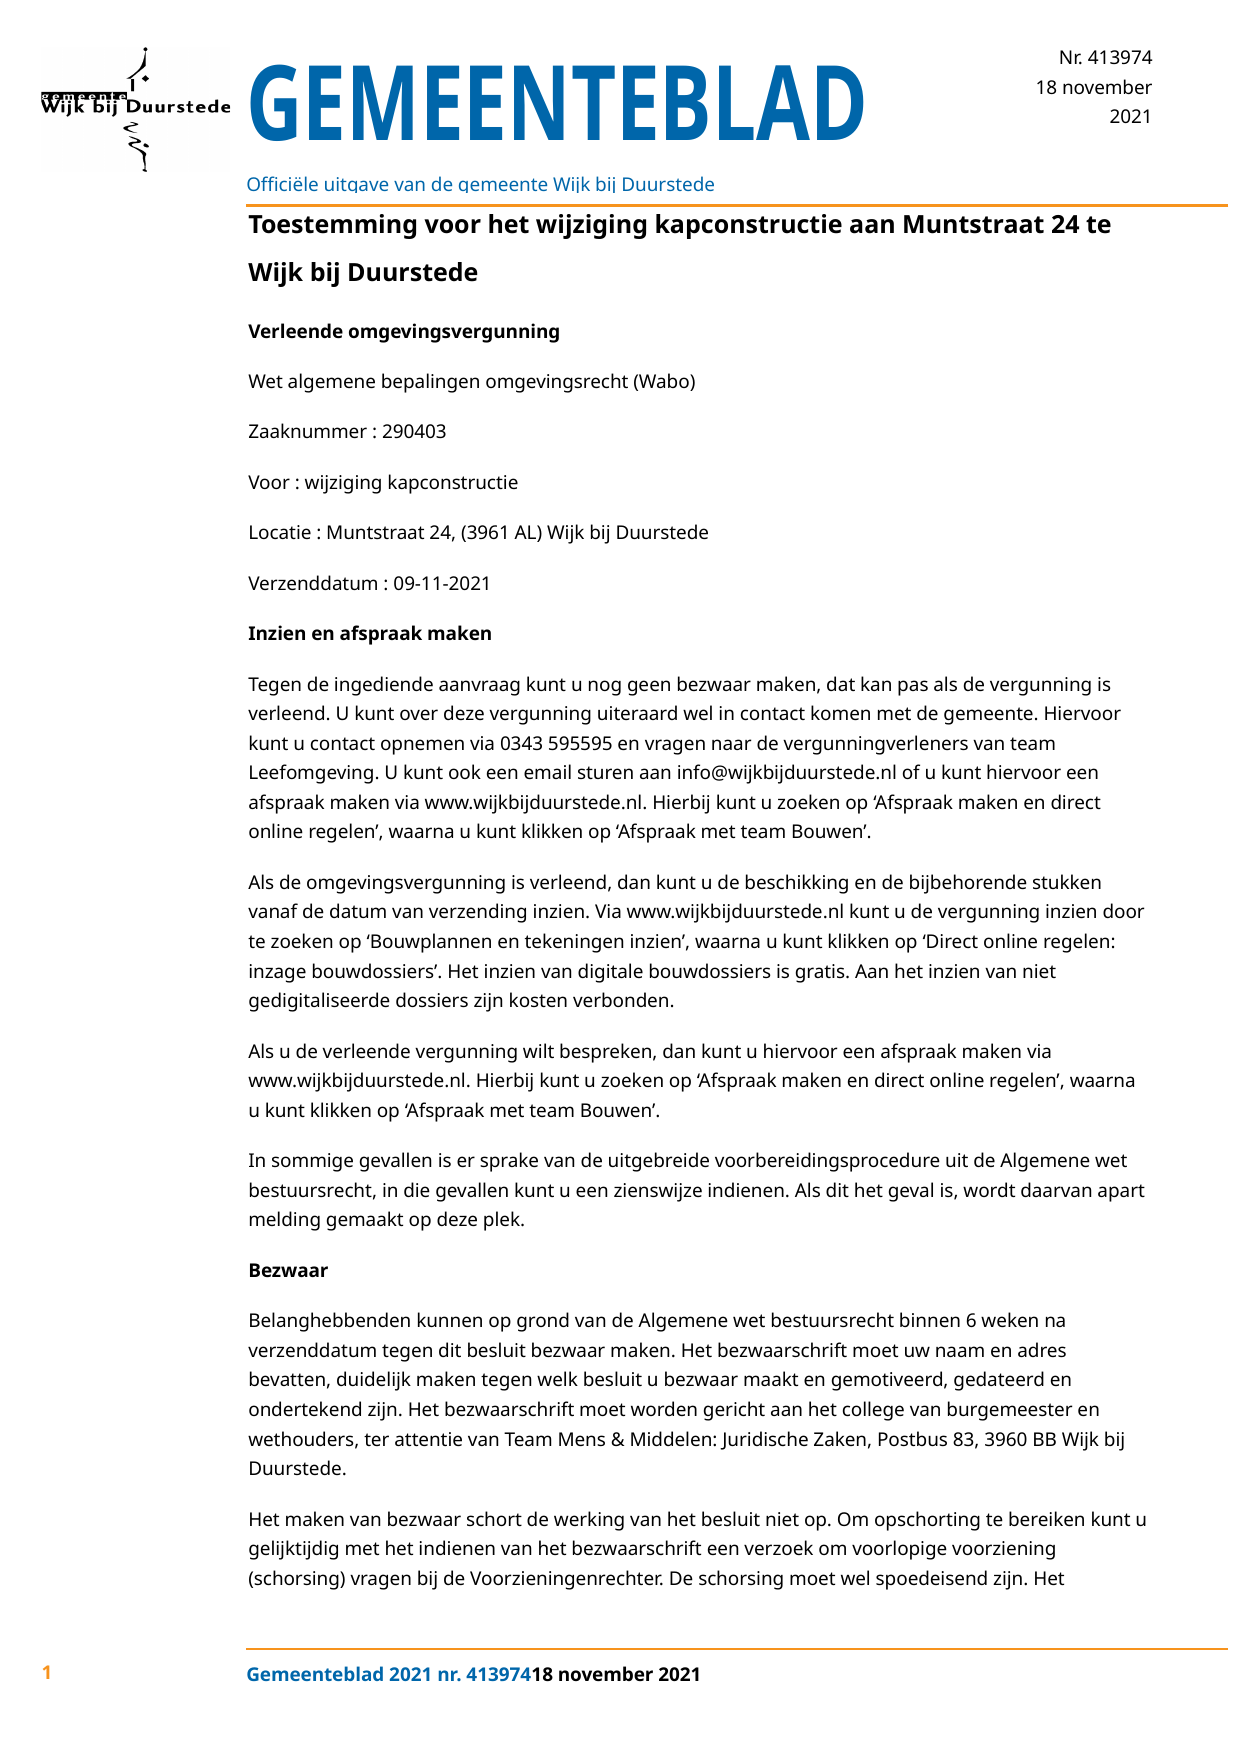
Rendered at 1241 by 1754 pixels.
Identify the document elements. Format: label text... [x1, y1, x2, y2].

text Wet algemene bepalingen omgevingsrecht (Wabo) [248, 368, 1152, 394]
text Toestemming voor het wijziging kapconstructie aan Muntstraat 24 te Wijk bij Duurstede [248, 207, 1152, 288]
text Belanghebbenden kunnen op grond van de Algemene wet bestuursrecht binnen 6 weken na verzenddatum tegen dit besluit bezwaar maken. Het bezwaarschrift moet uw naam en adres bevatten, duidelijk maken tegen welk besluit u bezwaar maakt en gemotiveerd, gedateerd en ondertekend zijn. Het bezwaarschrift moet worden gericht aan het college van burgemeester en wethouders, ter attentie van Team Mens & Middelen: Juridische Zaken, Postbus 83, 3960 BB Wijk bij Duurstede. [248, 1307, 1152, 1481]
text In sommige gevallen is er sprake van de uitgebreide voorbereidingsprocedure uit de Algemene wet bestuursrecht, in die gevallen kunt u een zienswijze indienen. Als dit het geval is, wordt daarvan apart melding gemaakt op deze plek. [248, 1147, 1152, 1232]
text Voor : wijziging kapconstructie [248, 469, 1152, 495]
text Als de omgevingsvergunning is verleend, dan kunt u de beschikking en de bijbehorende stukken vanaf de datum van verzending inzien. Via www.wijkbijduurstede.nl kunt u de vergunning inzien door te zoeken op ‘Bouwplannen en tekeningen inzien’, waarna u kunt klikken op ‘Direct online regelen: inzage bouwdossiers’. Het inzien van digitale bouwdossiers is gratis. Aan het inzien van niet gedigitaliseerde dossiers zijn kosten verbonden. [248, 869, 1152, 1013]
text Verzenddatum : 09-11-2021 [248, 570, 1152, 596]
text Inzien en afspraak maken [248, 620, 1152, 646]
text Locatie : Muntstraat 24, (3961 AL) Wijk bij Duurstede [248, 519, 1152, 545]
text Zaaknummer : 290403 [248, 419, 1152, 444]
text Als u de verleende vergunning wilt bespreken, dan kunt u hiervoor een afspraak maken via www.wijkbijduurstede.nl. Hierbij kunt u zoeken op ‘Afspraak maken en direct online regelen’, waarna u kunt klikken op ‘Afspraak met team Bouwen’. [248, 1038, 1152, 1123]
text Tegen de ingediende aanvraag kunt u nog geen bezwaar maken, dat kan pas als de vergunning is verleend. U kunt over deze vergunning uiteraard wel in contact komen met de gemeente. Hiervoor kunt u contact opnemen via 0343 595595 en vragen naar de vergunningverleners van team Leefomgeving. U kunt ook een email sturen aan info@wijkbijduurstede.nl of u kunt hiervoor een afspraak maken via www.wijkbijduurstede.nl. Hierbij kunt u zoeken op ‘Afspraak maken en direct online regelen’, waarna u kunt klikken op ‘Afspraak met team Bouwen’. [248, 671, 1152, 844]
text Het maken van bezwaar schort de werking van het besluit niet op. Om opschorting te bereiken kunt u gelijktijdig met het indienen van het bezwaarschrift een verzoek om voorlopige voorziening (schorsing) vragen bij de Voorzieningenrechter. De schorsing moet wel spoedeisend zijn. Het [248, 1506, 1152, 1591]
picture [41, 47, 231, 172]
text Verleende omgevingsvergunning [248, 318, 1152, 344]
text Bezwaar [248, 1257, 1152, 1283]
